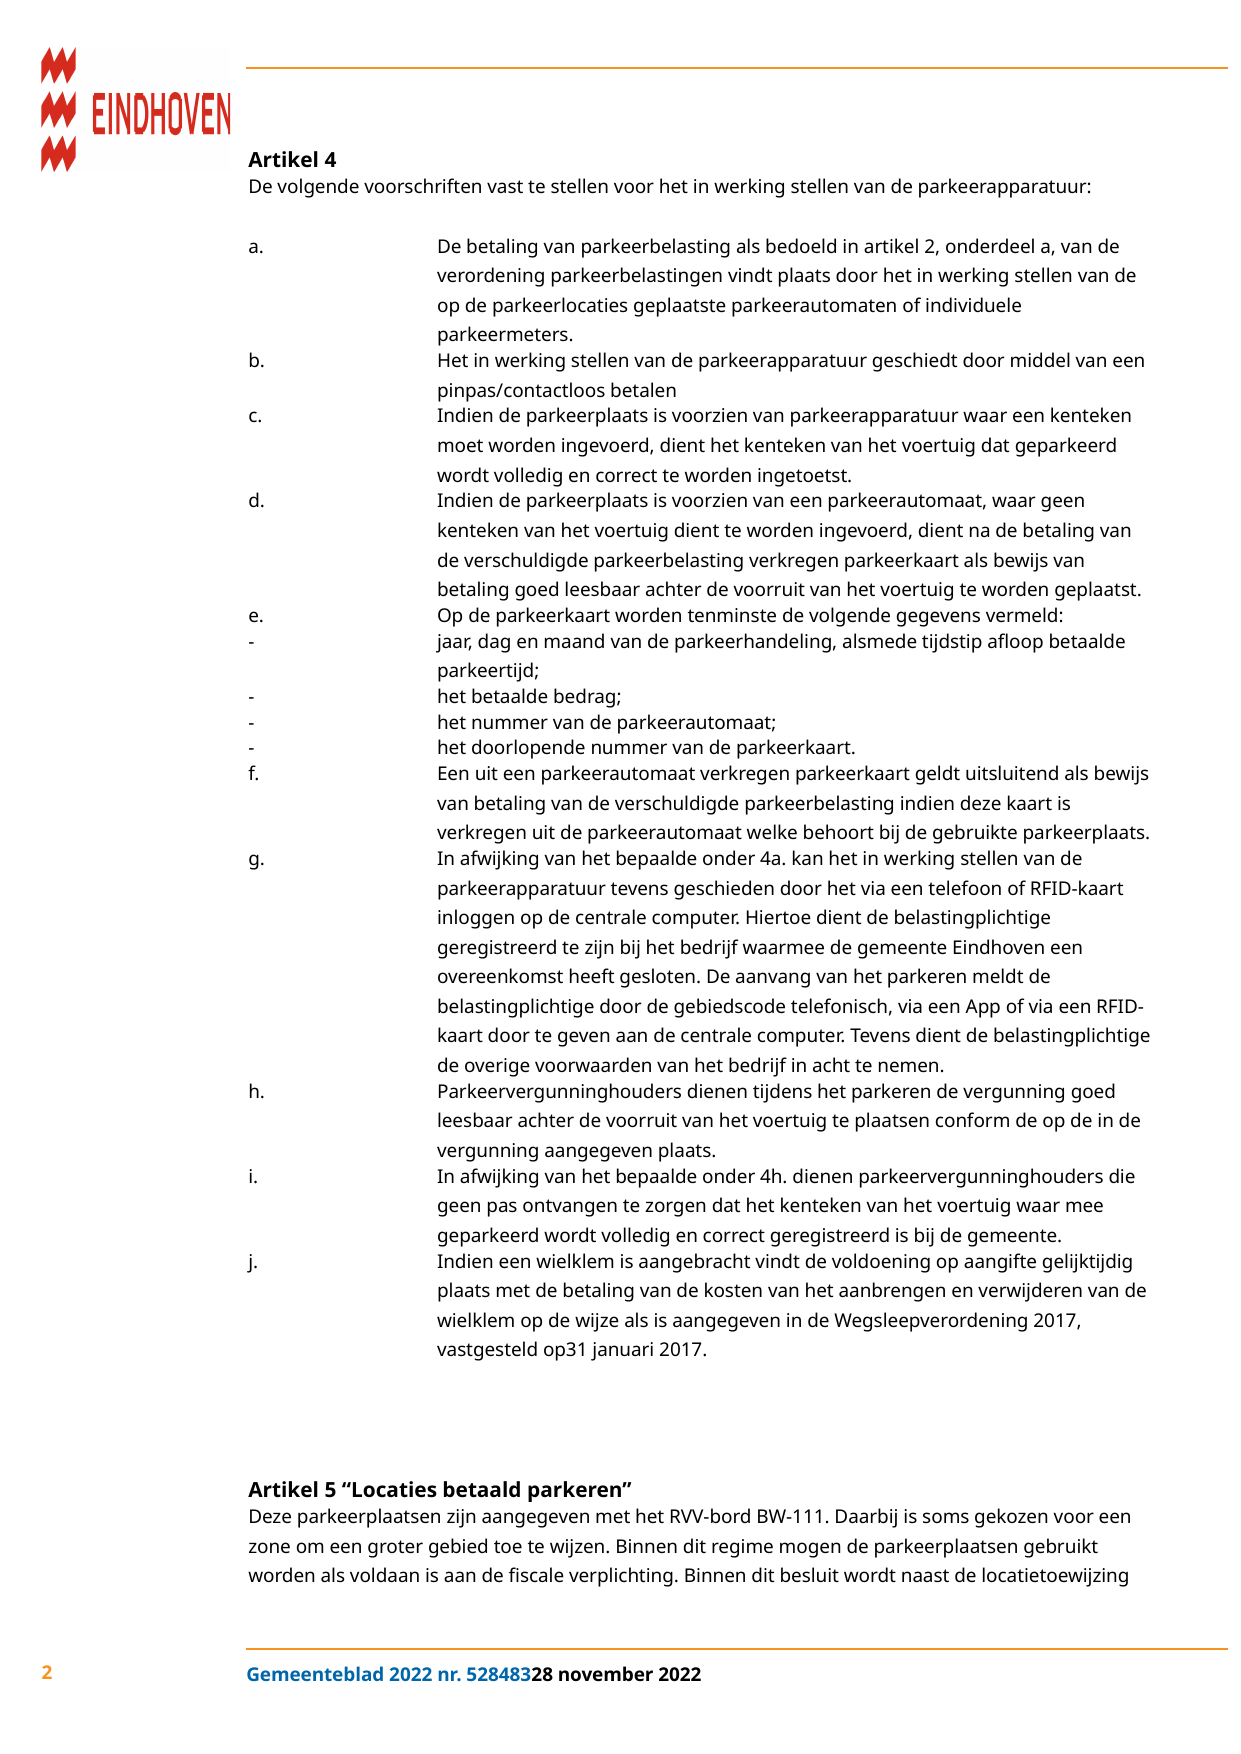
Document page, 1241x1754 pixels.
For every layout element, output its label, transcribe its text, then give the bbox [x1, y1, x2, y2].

table_cell Op de parkeerkaart worden tenminste de volgende gegevens vermeld: [437, 602, 1152, 628]
table_cell - [248, 683, 437, 709]
table_cell het doorlopende nummer van de parkeerkaart. [437, 735, 1152, 760]
table_cell jaar, dag en maand van de parkeerhandeling, alsmede tijdstip afloop betaalde parkeertijd; [437, 628, 1152, 683]
table_cell g. [248, 845, 437, 1078]
text Artikel 4 [248, 145, 1152, 174]
table_cell i. [248, 1163, 437, 1248]
table_cell In afwijking van het bepaalde onder 4a. kan het in werking stellen van de parkeerapparatuur tevens geschieden door het via een telefoon of RFID-kaart inloggen op de centrale computer. Hiertoe dient de belastingplichtige geregistreerd te zijn bij het bedrijf waarmee de gemeente Eindhoven een overeenkomst heeft gesloten. De aanvang van het parkeren meldt de belastingplichtige door de gebiedscode telefonisch, via een App of via een RFID-kaart door te geven aan de centrale computer. Tevens dient de belastingplichtige de overige voorwaarden van het bedrijf in acht te nemen. [437, 845, 1152, 1078]
table_cell Een uit een parkeerautomaat verkregen parkeerkaart geldt uitsluitend als bewijs van betaling van de verschuldigde parkeerbelasting indien deze kaart is verkregen uit de parkeerautomaat welke behoort bij de gebruikte parkeerplaats. [437, 760, 1152, 845]
text Deze parkeerplaatsen zijn aangegeven met het RVV-bord BW-111. Daarbij is soms gekozen voor een zone om een groter gebied toe te wijzen. Binnen dit regime mogen de parkeerplaatsen gebruikt worden als voldaan is aan de fiscale verplichting. Binnen dit besluit wordt naast de locatietoewijzing [248, 1503, 1152, 1588]
table_cell - [248, 628, 437, 683]
table_header De betaling van parkeerbelasting als bedoeld in artikel 2, onderdeel a, van de verordening parkeerbelastingen vindt plaats door het in werking stellen van de op de parkeerlocaties geplaatste parkeerautomaten of individuele parkeermeters. [437, 233, 1152, 347]
table_cell e. [248, 602, 437, 628]
table_cell - [248, 735, 437, 760]
table_cell Indien de parkeerplaats is voorzien van een parkeerautomaat, waar geen kenteken van het voertuig dient te worden ingevoerd, dient na de betaling van de verschuldigde parkeerbelasting verkregen parkeerkaart als bewijs van betaling goed leesbaar achter de voorruit van het voertuig te worden geplaatst. [437, 488, 1152, 602]
text De volgende voorschriften vast te stellen voor het in werking stellen van de parkeerapparatuur: [248, 174, 1152, 199]
table_cell b. [248, 348, 437, 403]
table_cell - [248, 709, 437, 734]
table_cell d. [248, 488, 437, 602]
table_cell Parkeervergunninghouders dienen tijdens het parkeren de vergunning goed leesbaar achter de voorruit van het voertuig te plaatsen conform de op de in de vergunning aangegeven plaats. [437, 1078, 1152, 1163]
table_header a. [248, 233, 437, 347]
table_cell j. [248, 1248, 437, 1362]
table_cell het betaalde bedrag; [437, 683, 1152, 709]
table_cell Het in werking stellen van de parkeerapparatuur geschiedt door middel van een pinpas/contactloos betalen [437, 348, 1152, 403]
table_cell het nummer van de parkeerautomaat; [437, 709, 1152, 734]
text Artikel 5 “Locaties betaald parkeren” [248, 1475, 1152, 1503]
table_cell c. [248, 403, 437, 488]
table_cell f. [248, 760, 437, 845]
table_cell Indien een wielklem is aangebracht vindt de voldoening op aangifte gelijktijdig plaats met de betaling van de kosten van het aanbrengen en verwijderen van de wielklem op de wijze als is aangegeven in de Wegsleepverordening 2017, vastgesteld op31 januari 2017. [437, 1248, 1152, 1362]
table_cell Indien de parkeerplaats is voorzien van parkeerapparatuur waar een kenteken moet worden ingevoerd, dient het kenteken van het voertuig dat geparkeerd wordt volledig en correct te worden ingetoetst. [437, 403, 1152, 488]
table_cell In afwijking van het bepaalde onder 4h. dienen parkeervergunninghouders die geen pas ontvangen te zorgen dat het kenteken van het voertuig waar mee geparkeerd wordt volledig en correct geregistreerd is bij de gemeente. [437, 1163, 1152, 1248]
picture [41, 47, 231, 172]
table_cell h. [248, 1078, 437, 1163]
